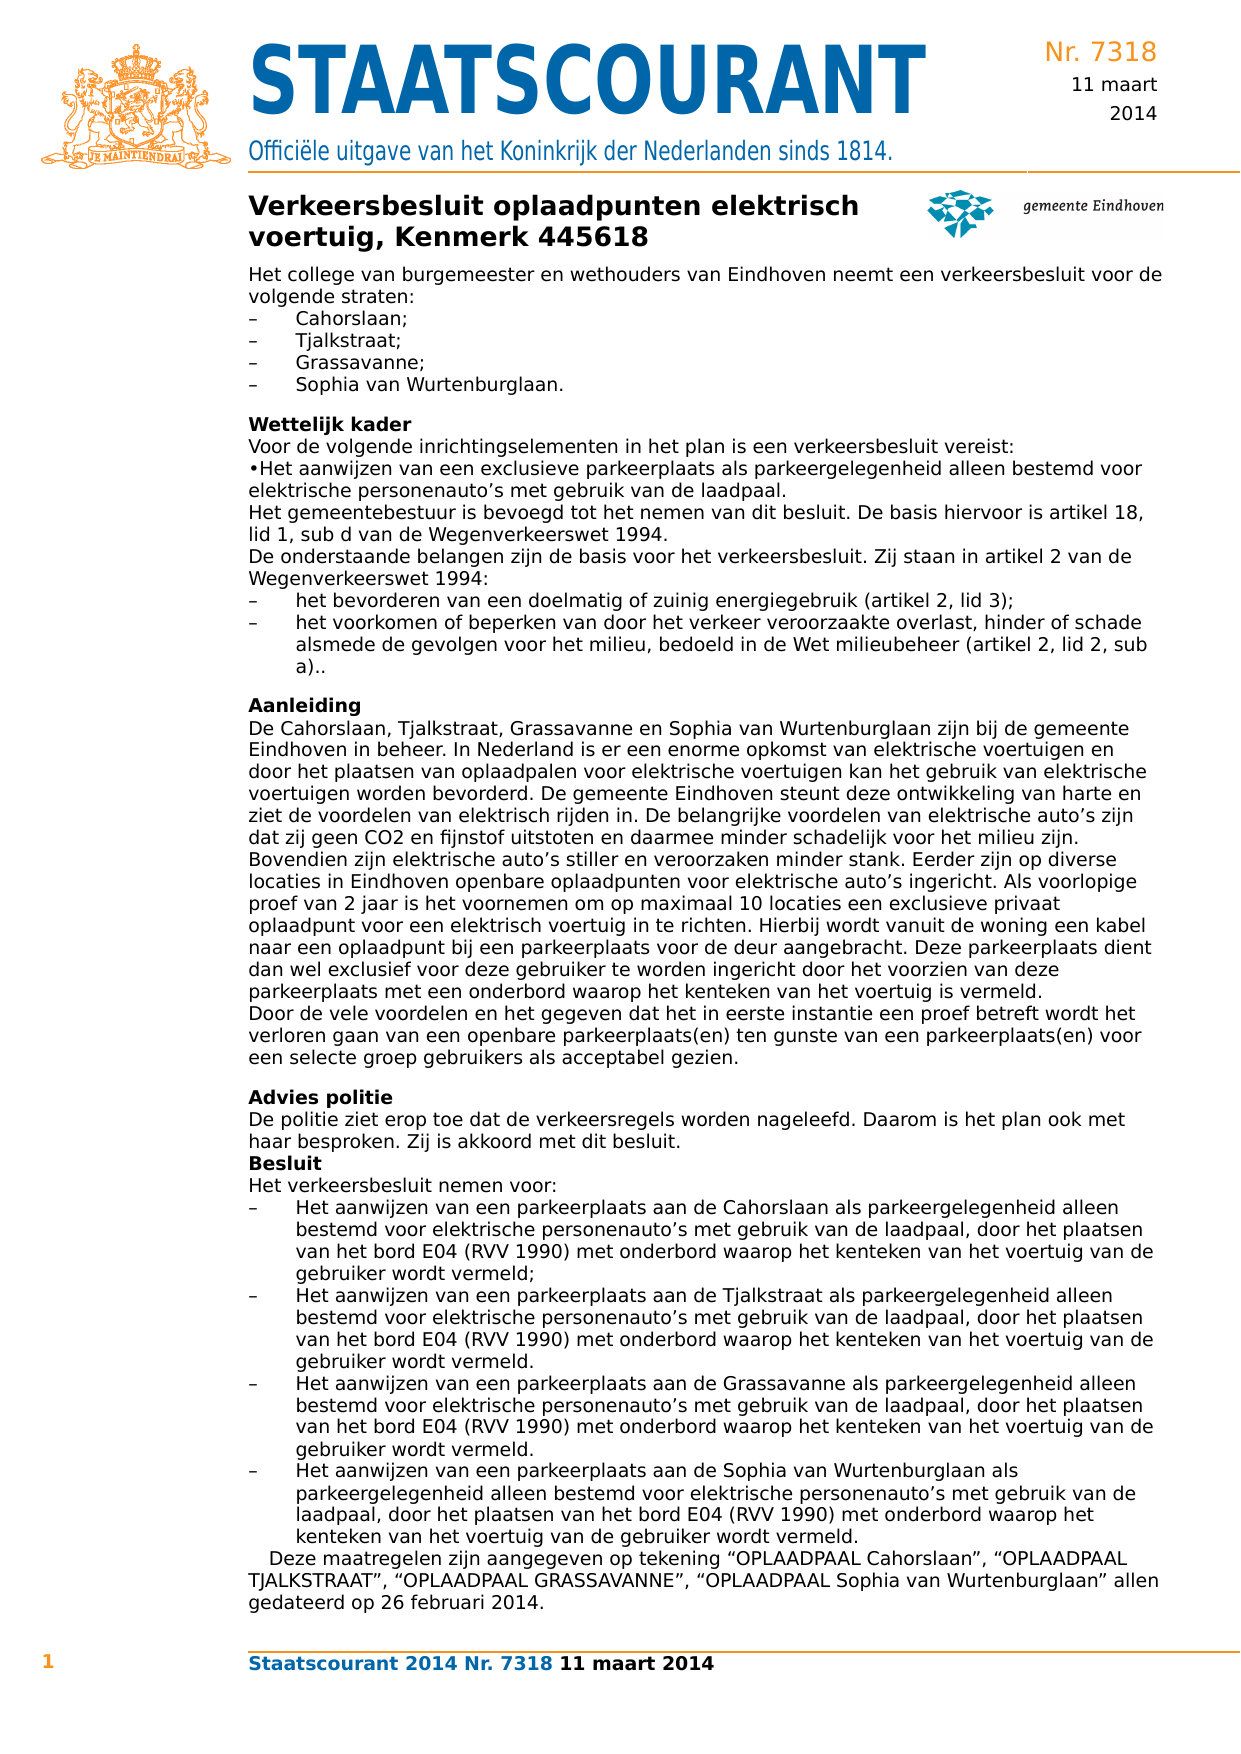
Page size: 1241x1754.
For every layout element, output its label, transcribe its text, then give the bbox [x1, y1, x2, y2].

list Tjalkstraat; [248, 330, 1163, 352]
picture [966, 199, 979, 212]
text De Cahorslaan, Tjalkstraat, Grassavanne en Sophia van Wurtenburglaan zijn bij de gemeente Eindhoven in beheer. In Nederland is er een enorme opkomst van elektrische voertuigen en door het plaatsen van oplaadpalen voor elektrische voertuigen kan het gebruik van elektrische voertuigen worden bevorderd. De gemeente Eindhoven steunt deze ontwikkeling van harte en ziet de voordelen van elektrisch rijden in. De belangrijke voordelen van elektrische auto’s zijn dat zij geen CO2 en fijnstof uitstoten en daarmee minder schadelijk voor het milieu zijn. Bovendien zijn elektrische auto’s stiller en veroorzaken minder stank. Eerder zijn op diverse locaties in Eindhoven openbare oplaadpunten voor elektrische auto’s ingericht. Als voorlopige proef van 2 jaar is het voornemen om op maximaal 10 locaties een exclusieve privaat oplaadpunt voor een elektrisch voertuig in te richten. Hierbij wordt vanuit de woning een kabel naar een oplaadpunt bij een parkeerplaats voor de deur aangebracht. Deze parkeerplaats dient dan wel exclusief voor deze gebruiker te worden ingericht door het voorzien van deze parkeerplaats met een onderbord waarop het kenteken van het voertuig is vermeld. [248, 717, 1163, 1003]
text Besluit [248, 1153, 1163, 1175]
list Het aanwijzen van een parkeerplaats aan de Cahorslaan als parkeergelegenheid alleen bestemd voor elektrische personenauto’s met gebruik van de laadpaal, door het plaatsen van het bord E04 (RVV 1990) met onderbord waarop het kenteken van het voertuig van de gebruiker wordt vermeld; [248, 1197, 1163, 1284]
subtitle Aanleiding [248, 695, 1163, 717]
text Voor de volgende inrichtingselementen in het plan is een verkeersbesluit vereist: [248, 436, 1163, 458]
text Door de vele voordelen en het gegeven dat het in eerste instantie een proef betreft wordt het verloren gaan van een openbare parkeerplaats(en) ten gunste van een parkeerplaats(en) voor een selecte groep gebruikers als acceptabel gezien. [248, 1003, 1163, 1069]
text Het college van burgemeester en wethouders van Eindhoven neemt een verkeersbesluit voor de volgende straten: [248, 264, 1163, 308]
list Cahorslaan; [248, 308, 1163, 330]
list Het aanwijzen van een parkeerplaats aan de Grassavanne als parkeergelegenheid alleen bestemd voor elektrische personenauto’s met gebruik van de laadpaal, door het plaatsen van het bord E04 (RVV 1990) met onderbord waarop het kenteken van het voertuig van de gebruiker wordt vermeld. [248, 1372, 1163, 1460]
text Deze maatregelen zijn aangegeven op tekening “OPLAADPAAL Cahorslaan”, “OPLAADPAAL TJALKSTRAAT”, “OPLAADPAAL GRASSAVANNE”, “OPLAADPAAL Sophia van Wurtenburglaan” allen gedateerd op 26 februari 2014. [248, 1548, 1163, 1614]
picture [943, 195, 969, 219]
subtitle Advies politie [248, 1087, 1163, 1109]
list Sophia van Wurtenburglaan. [248, 374, 1163, 396]
picture [927, 212, 956, 238]
list het bevorderen van een doelmatig of zuinig energiegebruik (artikel 2, lid 3); [248, 590, 1163, 612]
text De onderstaande belangen zijn de basis voor het verkeersbesluit. Zij staan in artikel 2 van de Wegenverkeerswet 1994: [248, 546, 1163, 590]
picture [927, 190, 956, 209]
list het voorkomen of beperken van door het verkeer veroorzaakte overlast, hinder of schade alsmede de gevolgen voor het milieu, bedoeld in de Wet milieubeheer (artikel 2, lid 2, sub a).. [248, 612, 1163, 678]
text •Het aanwijzen van een exclusieve parkeerplaats als parkeergelegenheid alleen bestemd voor elektrische personenauto’s met gebruik van de laadpaal. [248, 458, 1163, 502]
list Het aanwijzen van een parkeerplaats aan de Sophia van Wurtenburglaan als parkeergelegenheid alleen bestemd voor elektrische personenauto’s met gebruik van de laadpaal, door het plaatsen van het bord E04 (RVV 1990) met onderbord waarop het kenteken van het voertuig van de gebruiker wordt vermeld. [248, 1460, 1163, 1548]
text Het verkeersbesluit nemen voor: [248, 1175, 1163, 1197]
subtitle Verkeersbesluit oplaadpunten elektrisch voertuig, Kenmerk 445618 [248, 191, 1163, 253]
list Het aanwijzen van een parkeerplaats aan de Tjalkstraat als parkeergelegenheid alleen bestemd voor elektrische personenauto’s met gebruik van de laadpaal, door het plaatsen van het bord E04 (RVV 1990) met onderbord waarop het kenteken van het voertuig van de gebruiker wordt vermeld. [248, 1284, 1163, 1372]
text Het gemeentebestuur is bevoegd tot het nemen van dit besluit. De basis hiervoor is artikel 18, lid 1, sub d van de Wegenverkeerswet 1994. [248, 502, 1163, 546]
picture [955, 221, 961, 238]
subtitle Wettelijk kader [248, 414, 1163, 436]
picture [41, 44, 231, 169]
text De politie ziet erop toe dat de verkeersregels worden nageleefd. Daarom is het plan ook met haar besproken. Zij is akkoord met dit besluit. [248, 1109, 1163, 1153]
list Grassavanne; [248, 352, 1163, 374]
picture [963, 190, 1164, 238]
